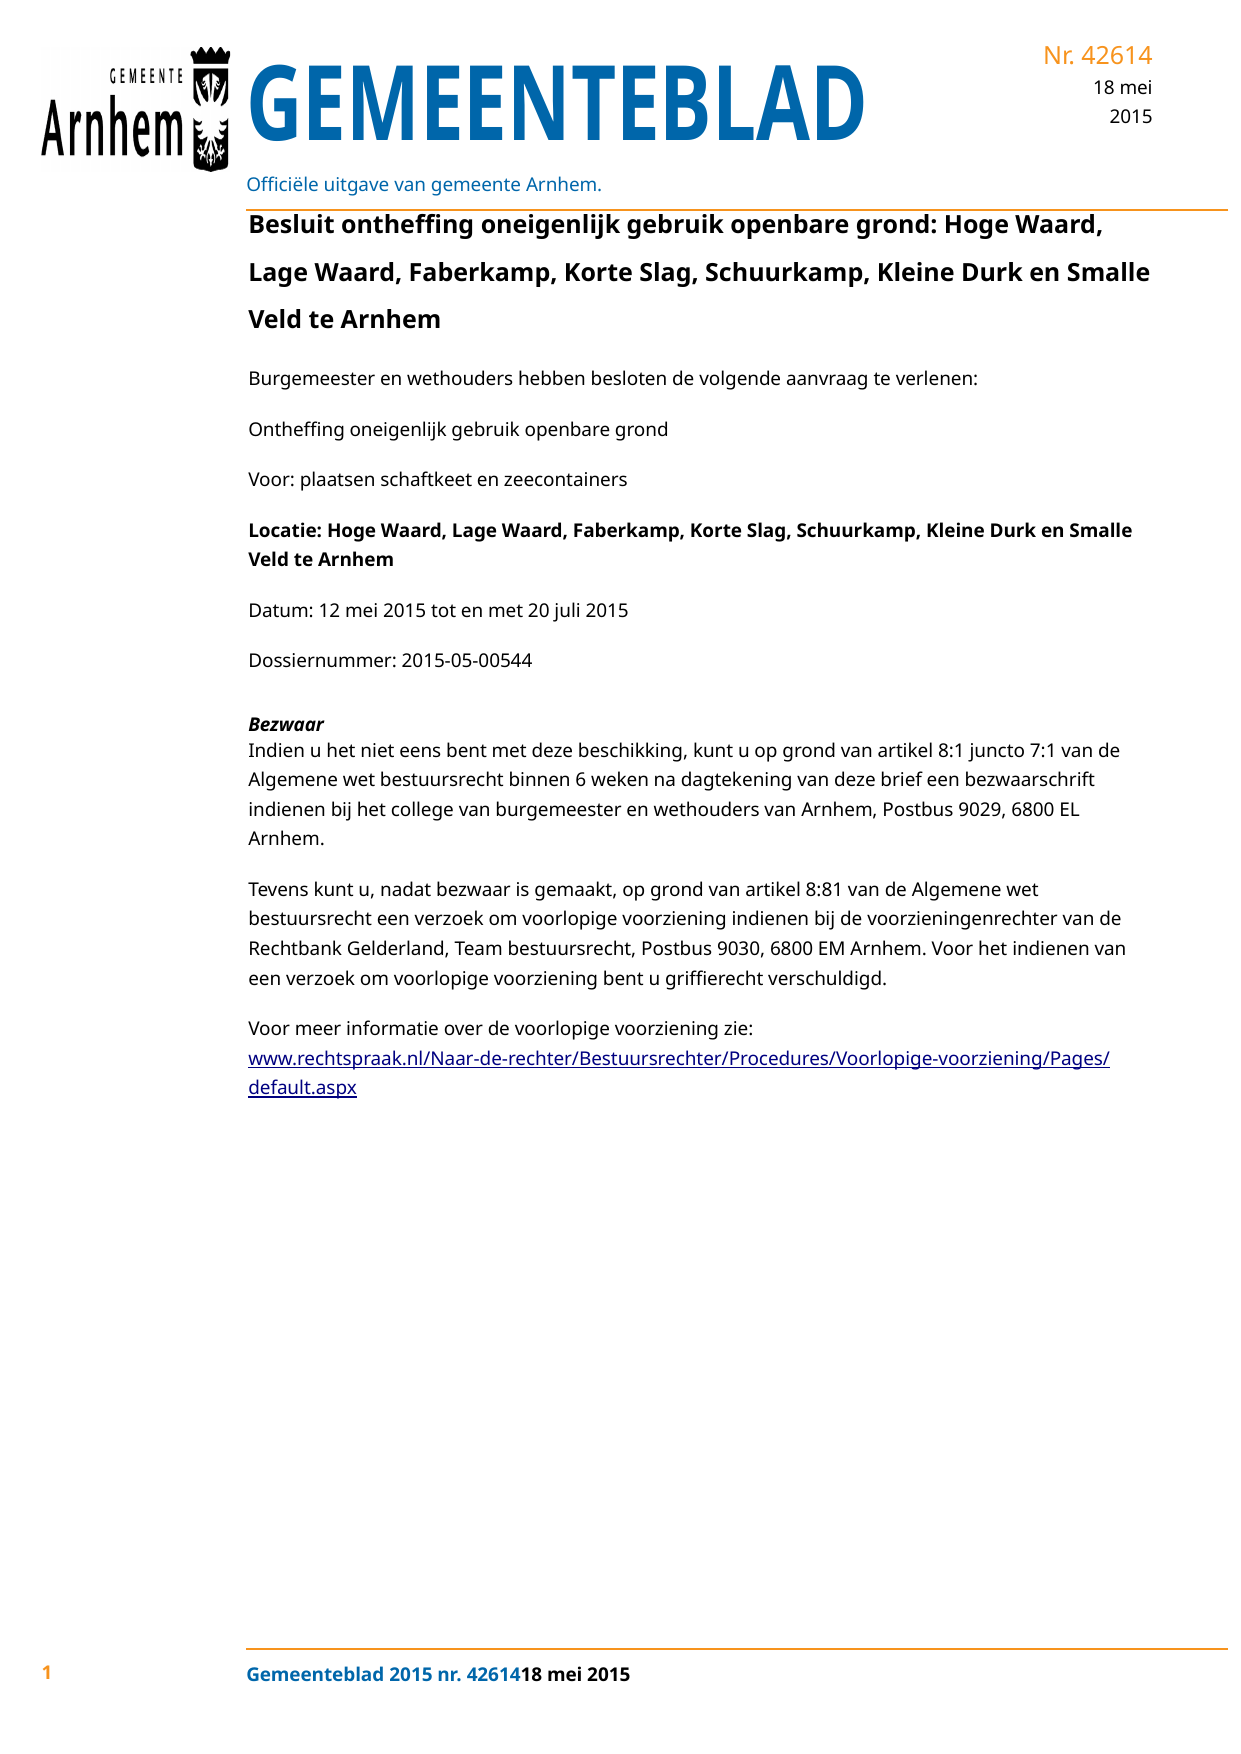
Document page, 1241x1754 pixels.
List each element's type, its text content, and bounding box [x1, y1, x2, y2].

text Tevens kunt u, nadat bezwaar is gemaakt, op grond van artikel 8:81 van de Algemene wet bestuursrecht een verzoek om voorlopige voorziening indienen bij de voorzieningenrechter van de Rechtbank Gelderland, Team bestuursrecht, Postbus 9030, 6800 EM Arnhem. Voor het indienen van een verzoek om voorlopige voorziening bent u griffierecht verschuldigd. [248, 876, 1152, 991]
text Voor meer informatie over de voorlopige voorziening zie: www.rechtspraak.nl/Naar-de-rechter/Bestuursrechter/Procedures/Voorlopige-voorziening/Pages/default.aspx [248, 1015, 1152, 1100]
text Ontheffing oneigenlijk gebruik openbare grond [248, 416, 1152, 442]
text Datum: 12 mei 2015 tot en met 20 juli 2015 [248, 597, 1152, 622]
text Voor: plaatsen schaftkeet en zeecontainers [248, 466, 1152, 492]
text Burgemeester en wethouders hebben besloten de volgende aanvraag te verlenen: [248, 366, 1152, 391]
text Indien u het niet eens bent met deze beschikking, kunt u op grond van artikel 8:1 juncto 7:1 van de Algemene wet bestuursrecht binnen 6 weken na dagtekening van deze brief een bezwaarschrift indienen bij het college van burgemeester en wethouders van Arnhem, Postbus 9029, 6800 EL Arnhem. [248, 737, 1152, 851]
text Dossiernummer: 2015-05-00544 [248, 647, 1152, 673]
text Locatie: Hoge Waard, Lage Waard, Faberkamp, Korte Slag, Schuurkamp, Kleine Durk en Smalle Veld te Arnhem [248, 517, 1152, 572]
text Besluit ontheffing oneigenlijk gebruik openbare grond: Hoge Waard, Lage Waard, Faberkamp, Korte Slag, Schuurkamp, Kleine Durk en Smalle Veld te Arnhem [248, 211, 1152, 336]
text Bezwaar [248, 711, 1152, 737]
picture [41, 47, 231, 172]
